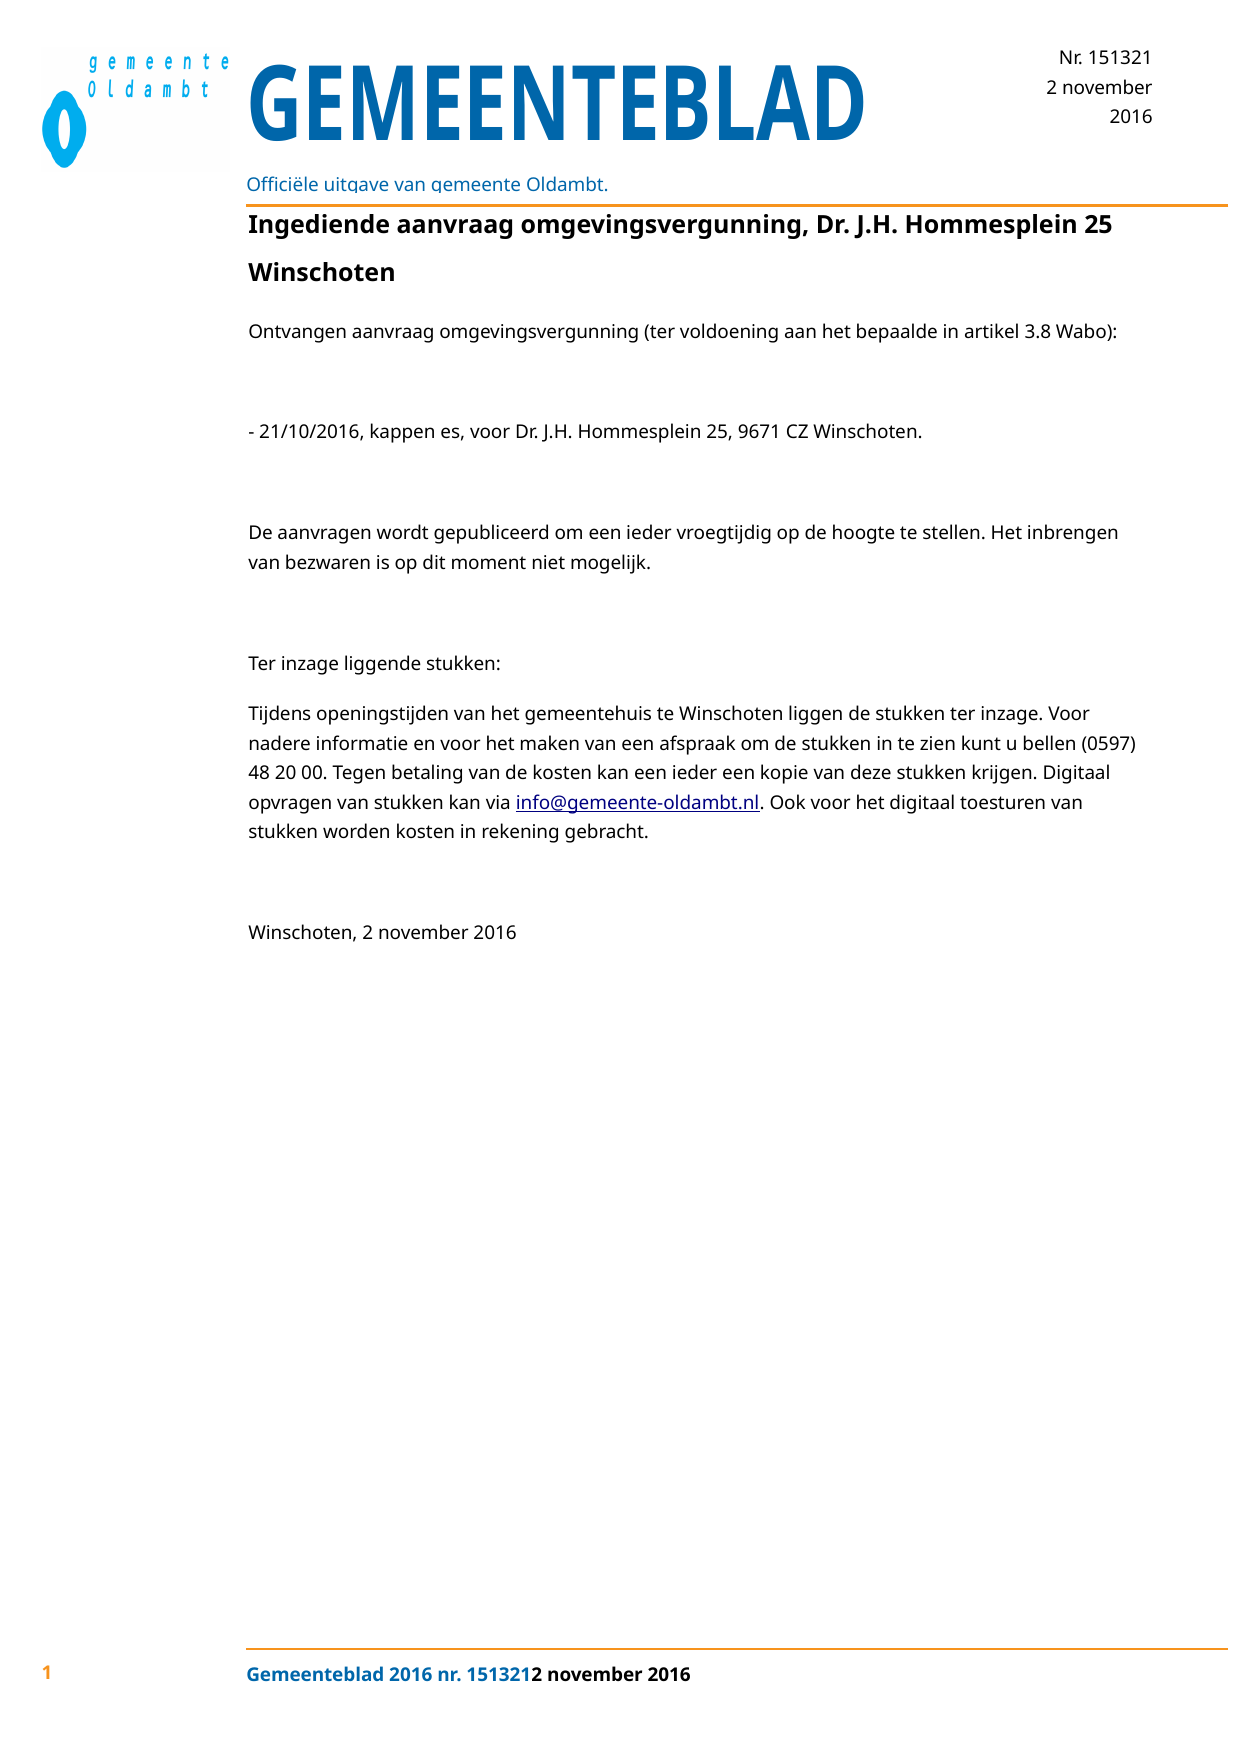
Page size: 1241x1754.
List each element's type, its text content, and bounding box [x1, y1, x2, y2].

text Ontvangen aanvraag omgevingsvergunning (ter voldoening aan het bepaalde in artikel 3.8 Wabo): [248, 318, 1152, 344]
text Ingediende aanvraag omgevingsvergunning, Dr. J.H. Hommesplein 25 Winschoten [248, 207, 1152, 288]
text Winschoten, 2 november 2016 [248, 919, 1152, 945]
picture [41, 47, 231, 172]
text - 21/10/2016, kappen es, voor Dr. J.H. Hommesplein 25, 9671 CZ Winschoten. [248, 419, 1152, 444]
text Ter inzage liggende stukken: [248, 650, 1152, 676]
text Tijdens openingstijden van het gemeentehuis te Winschoten liggen de stukken ter inzage. Voor nadere informatie en voor het maken van een afspraak om de stukken in te zien kunt u bellen (0597) 48 20 00. Tegen betaling van de kosten kan een ieder een kopie van deze stukken krijgen. Digitaal opvragen van stukken kan via info@gemeente-oldambt.nl. Ook voor het digitaal toesturen van stukken worden kosten in rekening gebracht. [248, 700, 1152, 844]
text De aanvragen wordt gepubliceerd om een ieder vroegtijdig op de hoogte te stellen. Het inbrengen van bezwaren is op dit moment niet mogelijk. [248, 519, 1152, 575]
